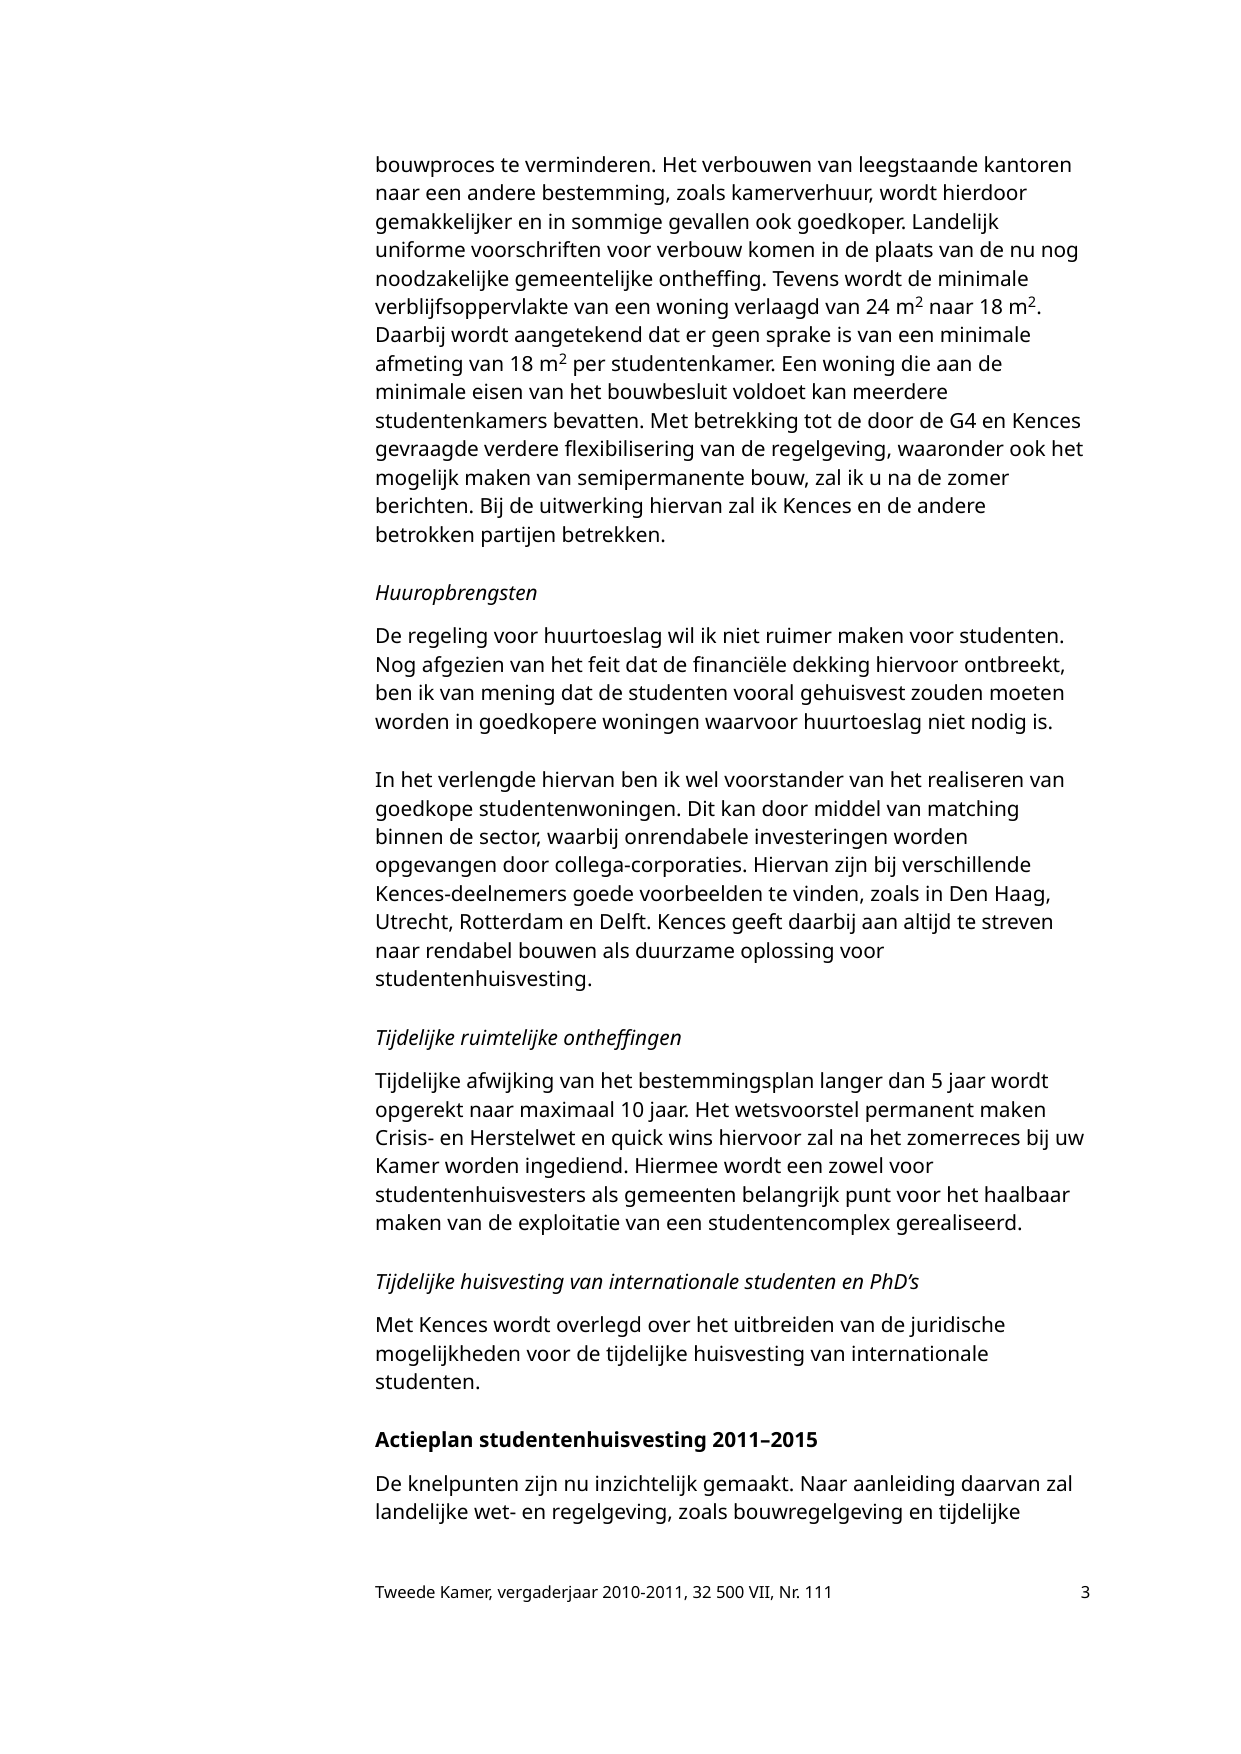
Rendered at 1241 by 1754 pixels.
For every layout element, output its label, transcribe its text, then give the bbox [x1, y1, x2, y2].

text Tijdelijke huisvesting van internationale studenten en PhD’s [375, 1267, 1090, 1295]
text In het verlengde hiervan ben ik wel voorstander van het realiseren van goedkope studentenwoningen. Dit kan door middel van matching binnen de sector, waarbij onrendabele investeringen worden opgevangen door collega-corporaties. Hiervan zijn bij verschillende Kences-deelnemers goede voorbeelden te vinden, zoals in Den Haag, Utrecht, Rotterdam en Delft. Kences geeft daarbij aan altijd te streven naar rendabel bouwen als duurzame oplossing voor studentenhuisvesting. [375, 765, 1090, 993]
text Huuropbrengsten [375, 578, 1090, 607]
text Actieplan studentenhuisvesting 2011–2015 [375, 1426, 1090, 1454]
text Met Kences wordt overlegd over het uitbreiden van de juridische mogelijkheden voor de tijdelijke huisvesting van internationale studenten. [375, 1310, 1090, 1396]
text Tijdelijke ruimtelijke ontheffingen [375, 1023, 1090, 1051]
text Tijdelijke afwijking van het bestemmingsplan langer dan 5 jaar wordt opgerekt naar maximaal 10 jaar. Het wetsvoorstel permanent maken Crisis- en Herstelwet en quick wins hiervoor zal na het zomerreces bij uw Kamer worden ingediend. Hiermee wordt een zowel voor studentenhuisvesters als gemeenten belangrijk punt voor het haalbaar maken van de exploitatie van een studentencomplex gerealiseerd. [375, 1066, 1090, 1237]
text De regeling voor huurtoeslag wil ik niet ruimer maken voor studenten. Nog afgezien van het feit dat de financiële dekking hiervoor ontbreekt, ben ik van mening dat de studenten vooral gehuisvest zouden moeten worden in goedkopere woningen waarvoor huurtoeslag niet nodig is. [375, 622, 1090, 735]
text bouwproces te verminderen. Het verbouwen van leegstaande kantoren naar een andere bestemming, zoals kamerverhuur, wordt hierdoor gemakkelijker en in sommige gevallen ook goedkoper. Landelijk uniforme voorschriften voor verbouw komen in de plaats van de nu nog noodzakelijke gemeentelijke ontheffing. Tevens wordt de minimale verblijfsoppervlakte van een woning verlaagd van 24 m2 naar 18 m2. Daarbij wordt aangetekend dat er geen sprake is van een minimale afmeting van 18 m2 per studentenkamer. Een woning die aan de minimale eisen van het bouwbesluit voldoet kan meerdere studentenkamers bevatten. Met betrekking tot de door de G4 en Kences gevraagde verdere flexibilisering van de regelgeving, waaronder ook het mogelijk maken van semipermanente bouw, zal ik u na de zomer berichten. Bij de uitwerking hiervan zal ik Kences en de andere betrokken partijen betrekken. [375, 150, 1090, 548]
text De knelpunten zijn nu inzichtelijk gemaakt. Naar aanleiding daarvan zal landelijke wet- en regelgeving, zoals bouwregelgeving en tijdelijke [375, 1469, 1090, 1526]
